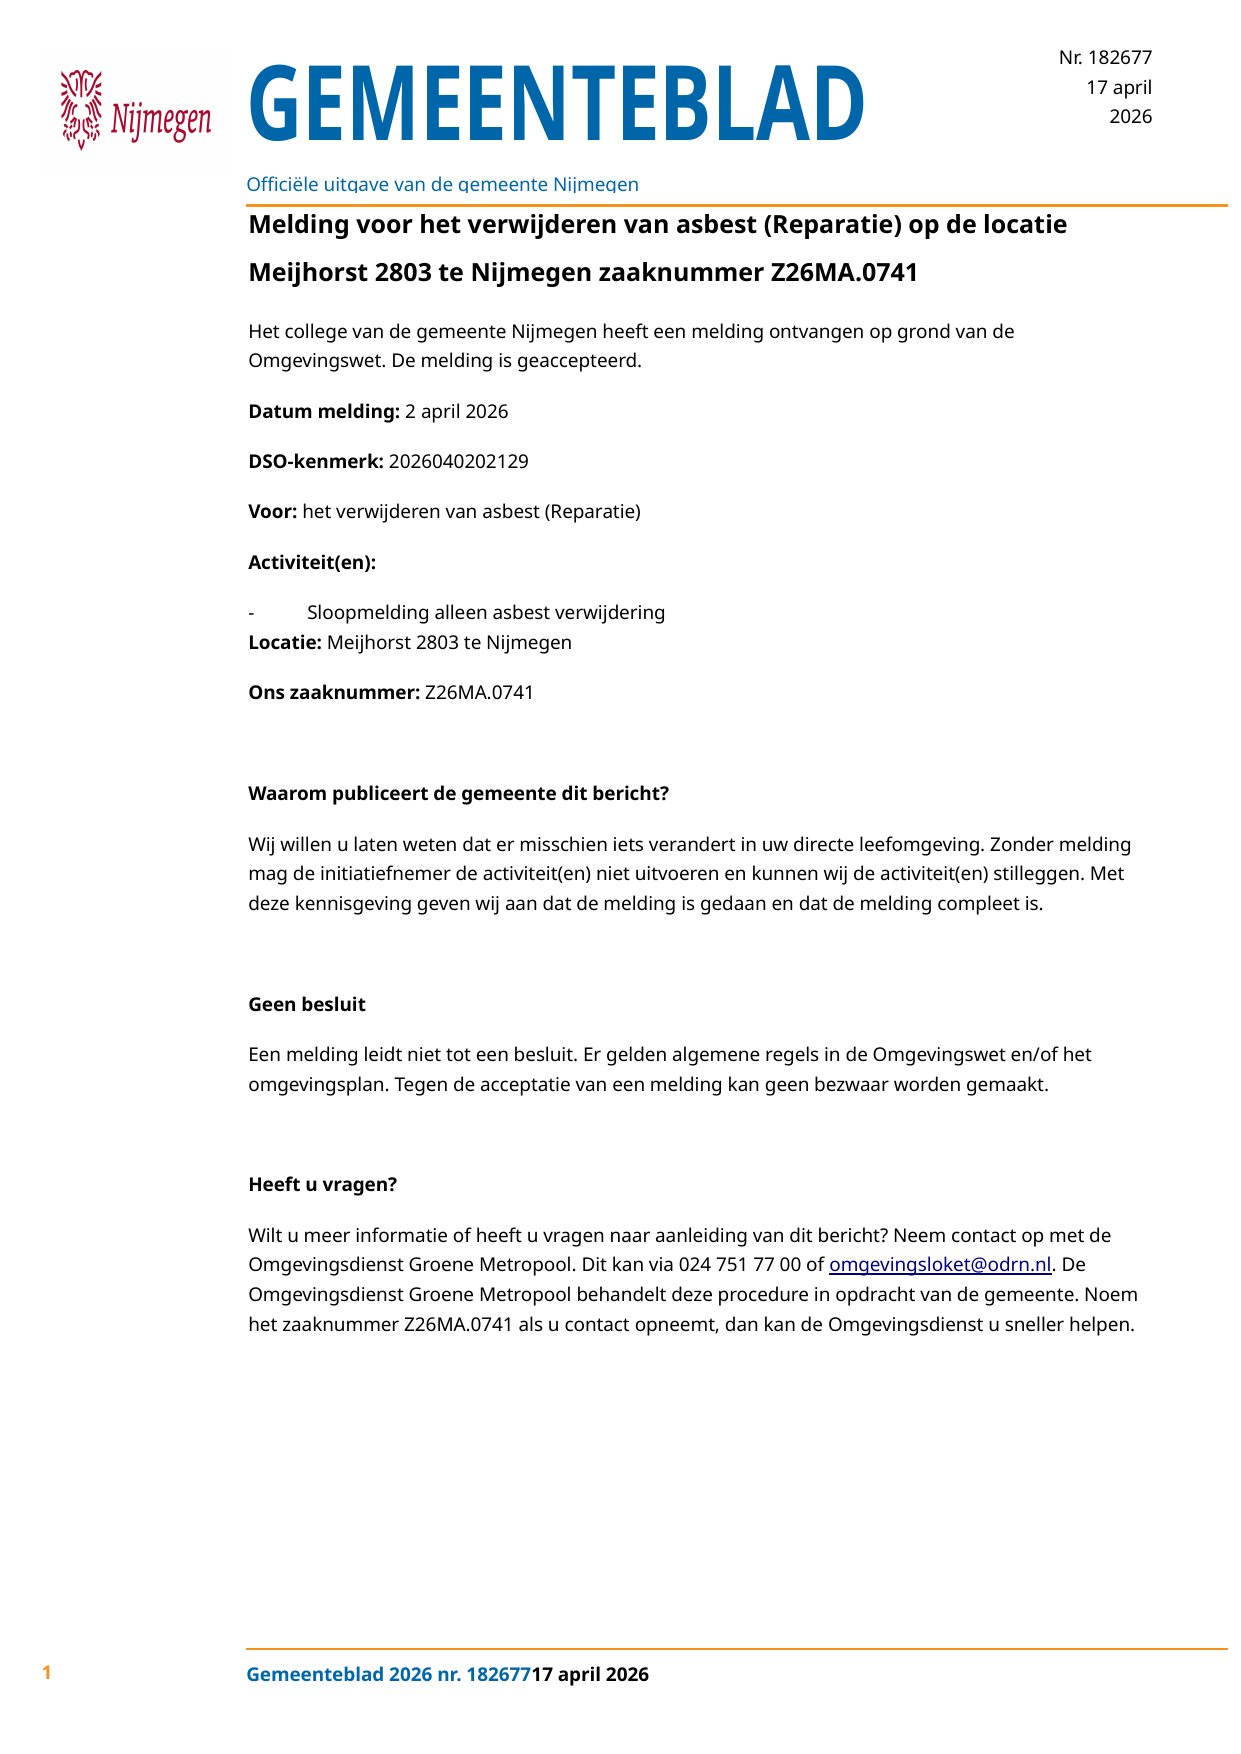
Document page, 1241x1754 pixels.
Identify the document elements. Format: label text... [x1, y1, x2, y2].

text Waarom publiceert de gemeente dit bericht? [248, 780, 1152, 806]
text Wilt u meer informatie of heeft u vragen naar aanleiding van dit bericht? Neem contact op met de Omgevingsdienst Groene Metropool. Dit kan via 024 751 77 00 of omgevingsloket@odrn.nl. De Omgevingsdienst Groene Metropool behandelt deze procedure in opdracht van de gemeente. Noem het zaaknummer Z26MA.0741 als u contact opneemt, dan kan de Omgevingsdienst u sneller helpen. [248, 1222, 1152, 1337]
picture [41, 47, 231, 172]
text Voor: het verwijderen van asbest (Reparatie) [248, 499, 1152, 524]
text Activiteit(en): [248, 549, 1152, 575]
text Datum melding: 2 april 2026 [248, 398, 1152, 424]
text Een melding leidt niet tot een besluit. Er gelden algemene regels in de Omgevingswet en/of het omgevingsplan. Tegen de acceptatie van een melding kan geen bezwaar worden gemaakt. [248, 1041, 1152, 1097]
text Melding voor het verwijderen van asbest (Reparatie) op de locatie Meijhorst 2803 te Nijmegen zaaknummer Z26MA.0741 [248, 207, 1152, 288]
list Sloopmelding alleen asbest verwijdering [248, 599, 1152, 625]
text Het college van de gemeente Nijmegen heeft een melding ontvangen op grond van de Omgevingswet. De melding is geaccepteerd. [248, 318, 1152, 373]
text Wij willen u laten weten dat er misschien iets verandert in uw directe leefomgeving. Zonder melding mag de initiatiefnemer de activiteit(en) niet uitvoeren en kunnen wij de activiteit(en) stilleggen. Met deze kennisgeving geven wij aan dat de melding is gedaan en dat de melding compleet is. [248, 831, 1152, 916]
text Ons zaaknummer: Z26MA.0741 [248, 679, 1152, 705]
text Heeft u vragen? [248, 1172, 1152, 1197]
text Locatie: Meijhorst 2803 te Nijmegen [248, 629, 1152, 655]
text Geen besluit [248, 991, 1152, 1017]
text DSO-kenmerk: 2026040202129 [248, 448, 1152, 474]
